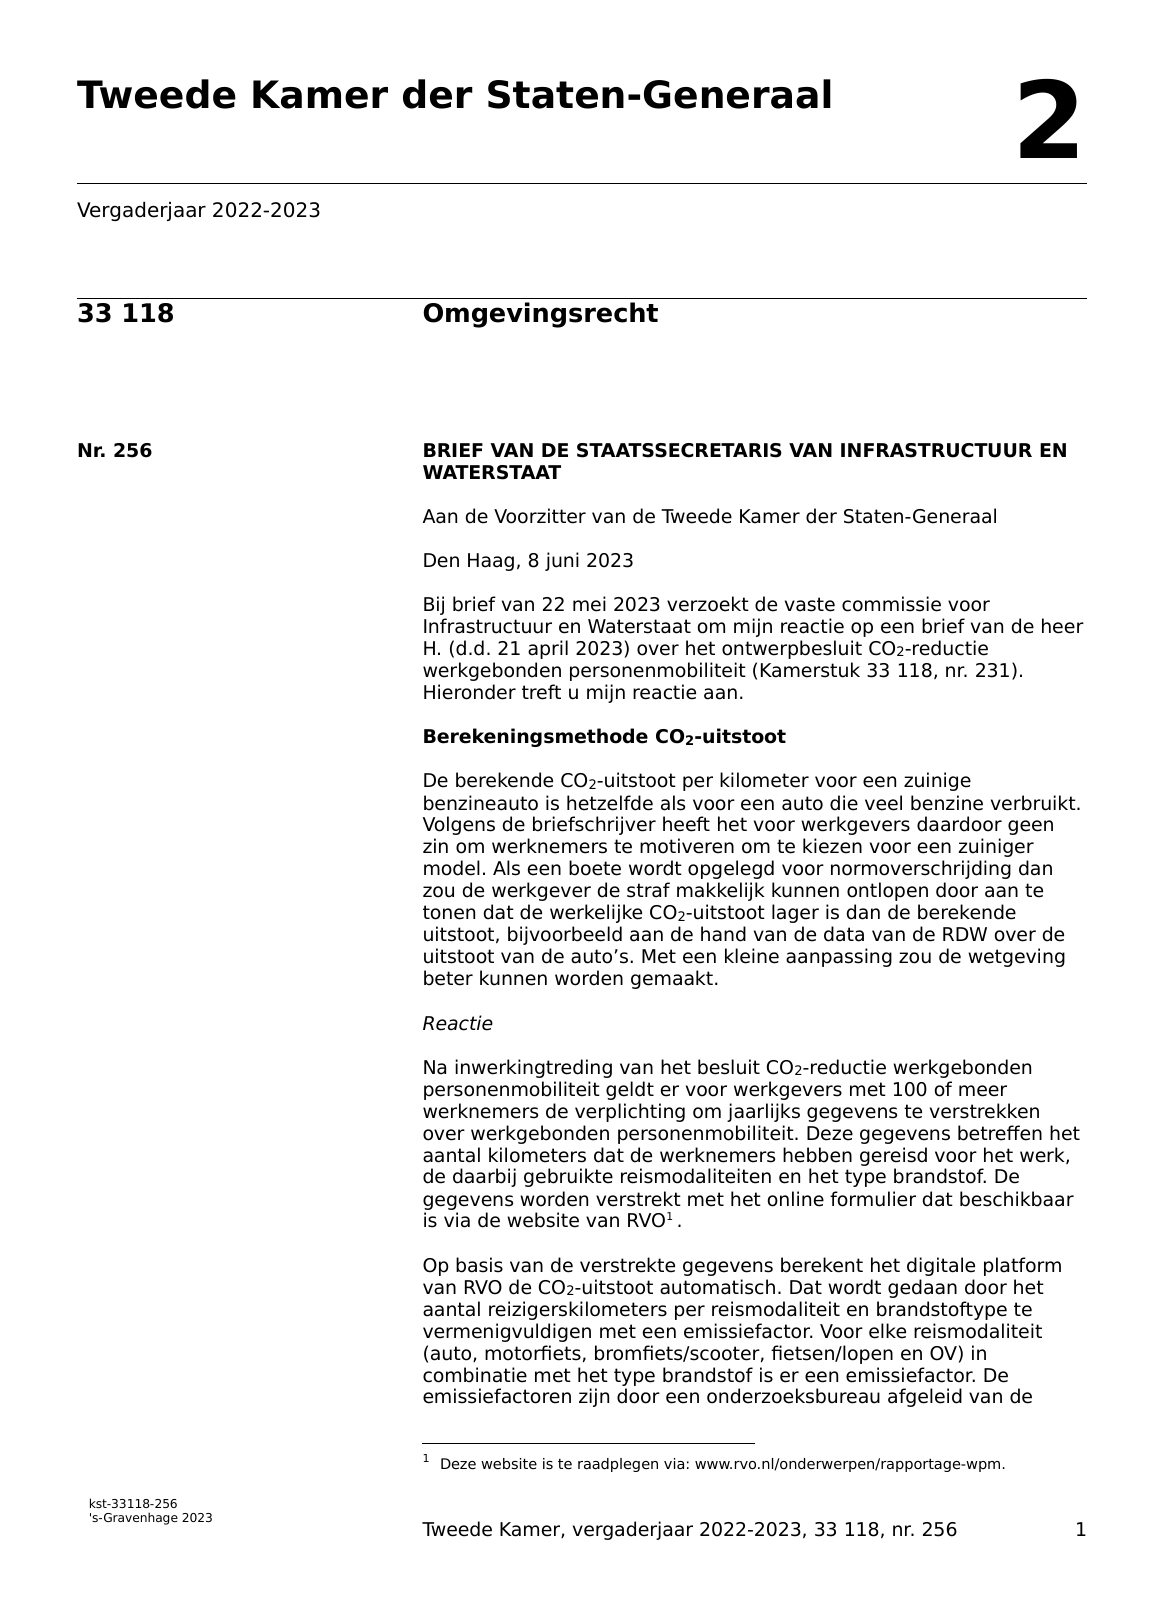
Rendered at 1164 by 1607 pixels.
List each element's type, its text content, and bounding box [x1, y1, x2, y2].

text De berekende CO2-uitstoot per kilometer voor een zuinige benzineauto is hetzelfde als voor een auto die veel benzine verbruikt. Volgens de briefschrijver heeft het voor werkgevers daardoor geen zin om werknemers te motiveren om te kiezen voor een zuiniger model. Als een boete wordt opgelegd voor normoverschrijding dan zou de werkgever de straf makkelijk kunnen ontlopen door aan te tonen dat de werkelijke CO2-uitstoot lager is dan de berekende uitstoot, bijvoorbeeld aan de hand van de data van de RDW over de uitstoot van de auto’s. Met een kleine aanpassing zou de wetgeving beter kunnen worden gemaakt. [422, 770, 1087, 990]
text Aan de Voorzitter van de Tweede Kamer der Staten-Generaal [422, 506, 1087, 528]
text Op basis van de verstrekte gegevens berekent het digitale platform van RVO de CO2-uitstoot automatisch. Dat wordt gedaan door het aantal reizigerskilometers per reismodaliteit en brandstoftype te vermenigvuldigen met een emissiefactor. Voor elke reismodaliteit (auto, motorfiets, bromfiets/scooter, fietsen/lopen en OV) in combinatie met het type brandstof is er een emissiefactor. De emissiefactoren zijn door een onderzoeksbureau afgeleid van de [422, 1254, 1087, 1408]
subtitle Nr. 256 BRIEF VAN DE STAATSSECRETARIS VAN INFRASTRUCTUUR EN WATERSTAAT [77, 440, 1087, 484]
text Deze website is te raadplegen via: www.rvo.nl/onderwerpen/rapportage-wpm. [422, 1452, 1087, 1474]
table_header 2 [886, 59, 1087, 183]
text kst-33118-256 [88, 1497, 323, 1511]
text Den Haag, 8 juni 2023 [422, 550, 1087, 572]
subtitle Berekeningsmethode CO2-uitstoot [422, 726, 1087, 748]
table_header Tweede Kamer der Staten-Generaal [77, 59, 886, 183]
text Bij brief van 22 mei 2023 verzoekt de vaste commissie voor Infrastructuur en Waterstaat om mijn reactie op een brief van de heer H. (d.d. 21 april 2023) over het ontwerpbesluit CO2-reductie werkgebonden personenmobiliteit (Kamerstuk 33 118, nr. 231). Hieronder treft u mijn reactie aan. [422, 594, 1087, 704]
subtitle 33 118 Omgevingsrecht [77, 299, 1087, 329]
table_cell Vergaderjaar 2022-2023 [77, 184, 1087, 298]
text 's-Gravenhage 2023 [88, 1511, 323, 1525]
subtitle Reactie [422, 1012, 1087, 1034]
text Na inwerkingtreding van het besluit CO2-reductie werkgebonden personenmobiliteit geldt er voor werkgevers met 100 of meer werknemers de verplichting om jaarlijks gegevens te verstrekken over werkgebonden personenmobiliteit. Deze gegevens betreffen het aantal kilometers dat de werknemers hebben gereisd voor het werk, de daarbij gebruikte reismodaliteiten en het type brandstof. De gegevens worden verstrekt met het online formulier dat beschikbaar is via de website van RVO. [422, 1057, 1087, 1232]
